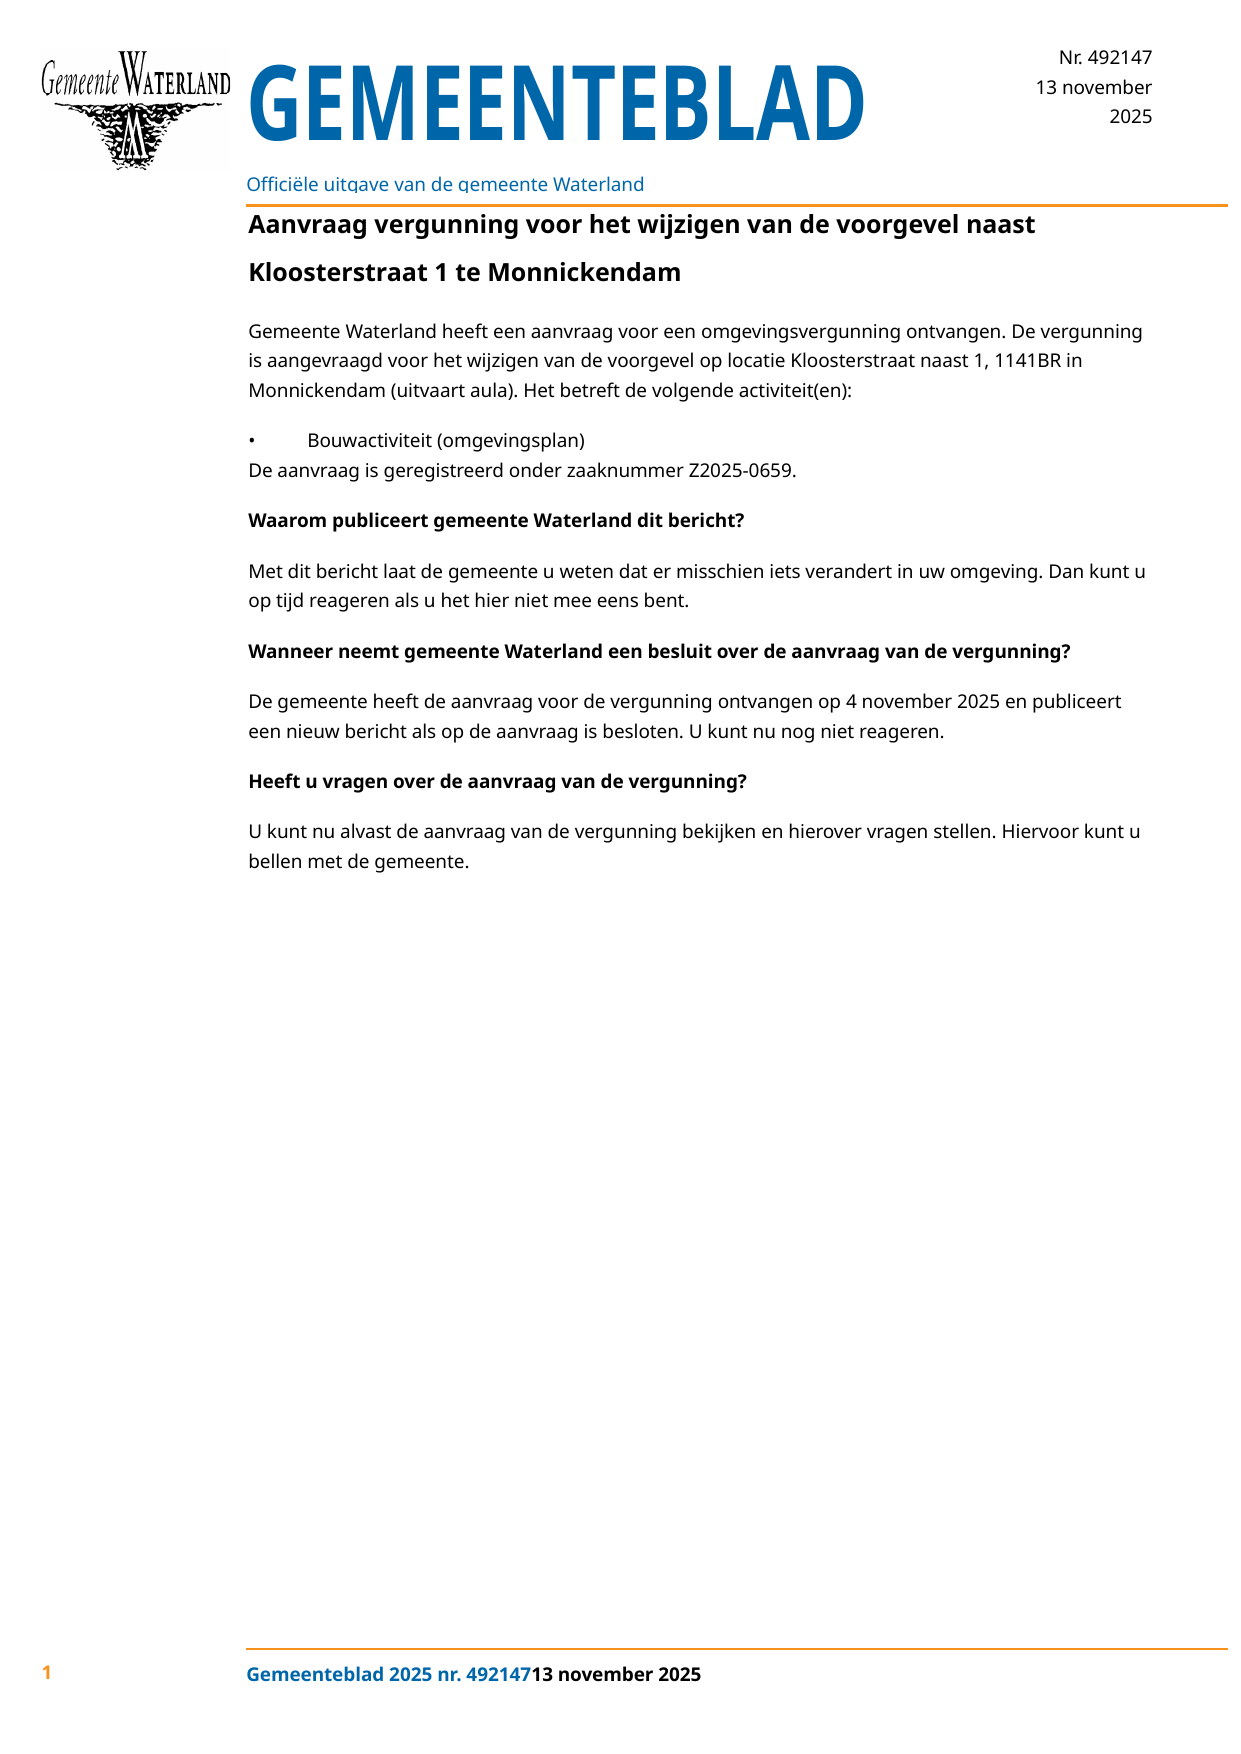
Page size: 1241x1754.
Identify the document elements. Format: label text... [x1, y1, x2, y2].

text Gemeente Waterland heeft een aanvraag voor een omgevingsvergunning ontvangen. De vergunning is aangevraagd voor het wijzigen van de voorgevel op locatie Kloosterstraat naast 1, 1141BR in Monnickendam (uitvaart aula). Het betreft de volgende activiteit(en): [248, 318, 1152, 403]
text De aanvraag is geregistreerd onder zaaknummer Z2025-0659. [248, 457, 1152, 483]
text U kunt nu alvast de aanvraag van de vergunning bekijken en hierover vragen stellen. Hiervoor kunt u bellen met de gemeente. [248, 819, 1152, 874]
picture [41, 47, 231, 172]
text Waarom publiceert gemeente Waterland dit bericht? [248, 507, 1152, 533]
text De gemeente heeft de aanvraag voor de vergunning ontvangen op 4 november 2025 en publiceert een nieuw bericht als op de aanvraag is besloten. U kunt nu nog niet reageren. [248, 688, 1152, 744]
list Bouwactiviteit (omgevingsplan) [248, 427, 1152, 453]
text Aanvraag vergunning voor het wijzigen van de voorgevel naast Kloosterstraat 1 te Monnickendam [248, 207, 1152, 288]
text Wanneer neemt gemeente Waterland een besluit over de aanvraag van de vergunning? [248, 638, 1152, 664]
text Met dit bericht laat de gemeente u weten dat er misschien iets verandert in uw omgeving. Dan kunt u op tijd reageren als u het hier niet mee eens bent. [248, 558, 1152, 613]
text Heeft u vragen over de aanvraag van de vergunning? [248, 768, 1152, 794]
